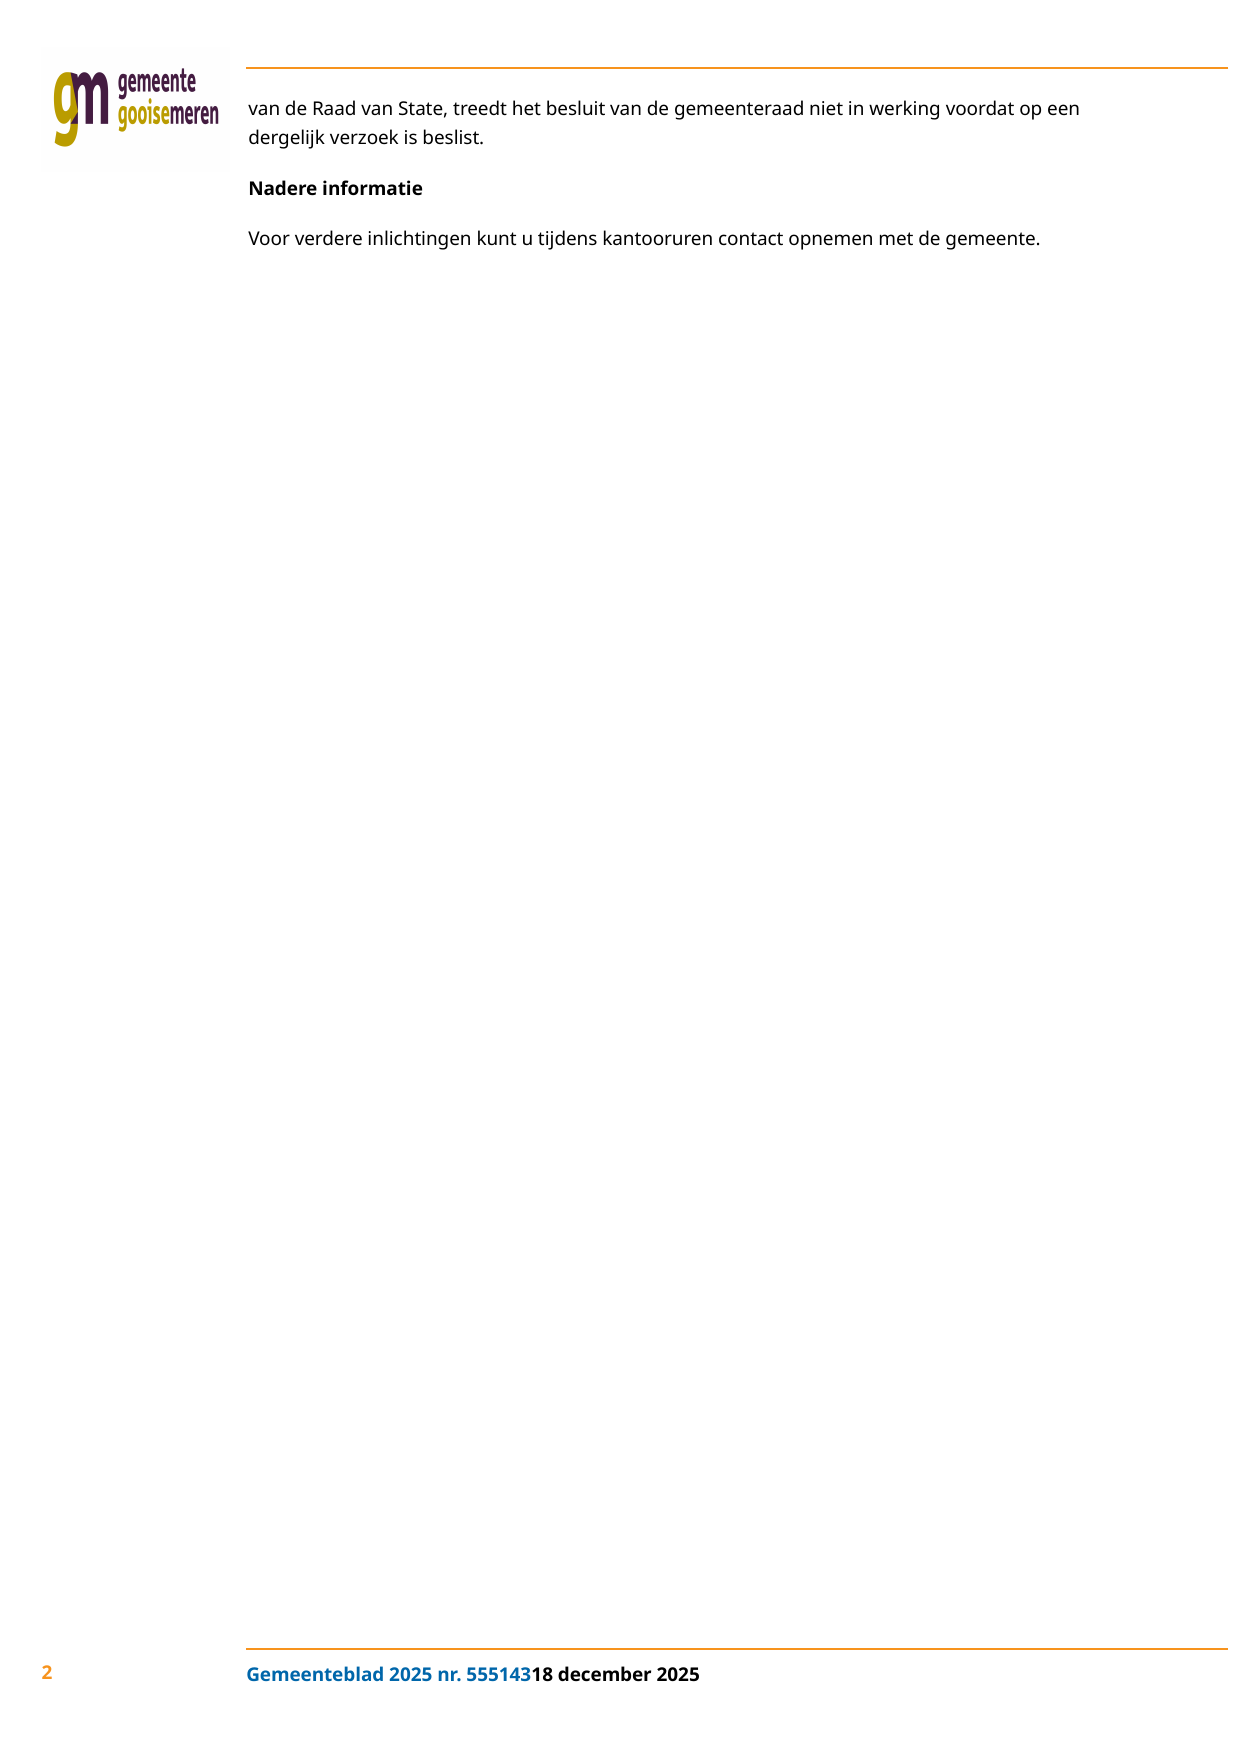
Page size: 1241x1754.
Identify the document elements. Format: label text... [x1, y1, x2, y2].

picture [41, 47, 231, 172]
text Voor verdere inlichtingen kunt u tijdens kantooruren contact opnemen met de gemeente. [248, 225, 1152, 251]
text Nadere informatie [248, 175, 1152, 201]
text van de Raad van State, treedt het besluit van de gemeenteraad niet in werking voordat op een dergelijk verzoek is beslist. [248, 95, 1152, 150]
